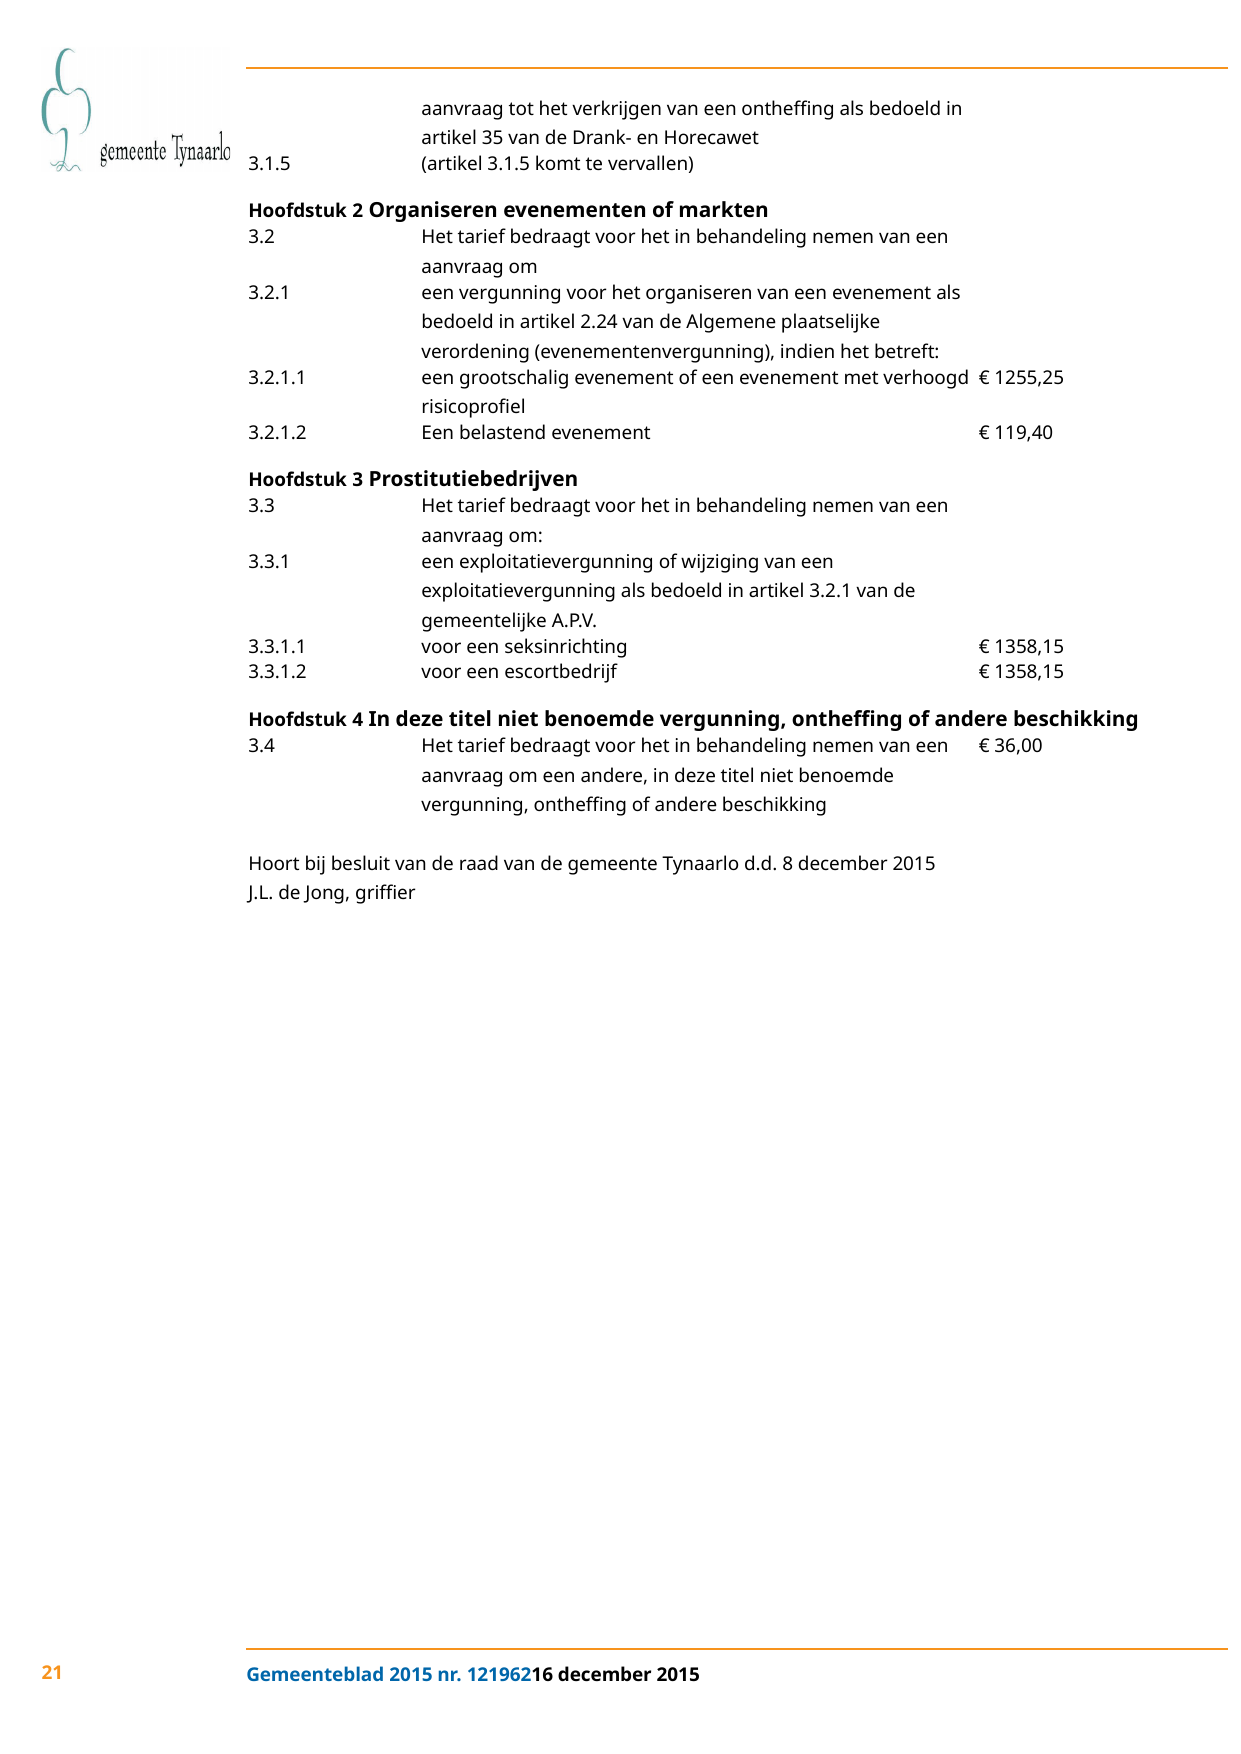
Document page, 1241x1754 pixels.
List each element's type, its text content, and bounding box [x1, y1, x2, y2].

table_cell 3.2.1.1 [248, 364, 421, 419]
table_cell voor een escortbedrijf [421, 659, 978, 684]
table_header 3.4 [248, 732, 421, 817]
table_cell een exploitatievergunning of wijziging van een exploitatievergunning als bedoeld in artikel 3.2.1 van de gemeentelijke A.P.V. [421, 548, 978, 633]
table_cell 3.2.1.2 [248, 419, 421, 445]
table_header Het tarief bedraagt voor het in behandeling nemen van een aanvraag om: [421, 493, 978, 548]
table_cell 3.1.5 [248, 150, 421, 176]
table_cell een vergunning voor het organiseren van een evenement als bedoeld in artikel 2.24 van de Algemene plaatselijke verordening (evenementenvergunning), indien het betreft: [421, 279, 978, 364]
table_cell € 1358,15 [979, 633, 1152, 659]
table_cell een grootschalig evenement of een evenement met verhoogd risicoprofiel [421, 364, 978, 419]
text Hoofdstuk 3 Prostitutiebedrijven [248, 464, 1152, 493]
table_cell 3.2.1 [248, 279, 421, 364]
table_cell Een belastend evenement [421, 419, 978, 445]
table_cell 3.3.1.1 [248, 633, 421, 659]
table_cell [979, 279, 1152, 364]
table_header 3.3 [248, 493, 421, 548]
table_cell € 119,40 [979, 419, 1152, 445]
table_cell [979, 95, 1152, 150]
table_cell [979, 150, 1152, 176]
table_cell 3.3.1 [248, 548, 421, 633]
table_cell € 1255,25 [979, 364, 1152, 419]
table_header € 36,00 [979, 732, 1152, 817]
text Hoofdstuk 4 In deze titel niet benoemde vergunning, ontheffing of andere beschikking [248, 704, 1152, 732]
table_cell 3.3.1.2 [248, 659, 421, 684]
table_cell [979, 548, 1152, 633]
table_cell voor een seksinrichting [421, 633, 978, 659]
table_cell aanvraag tot het verkrijgen van een ontheffing als bedoeld in artikel 35 van de Drank- en Horecawet [421, 95, 978, 150]
table_cell (artikel 3.1.5 komt te vervallen) [421, 150, 978, 176]
table_header 3.2 [248, 224, 421, 279]
text Hoort bij besluit van de raad van de gemeente Tynaarlo d.d. 8 december 2015 [248, 850, 1152, 876]
table_header Het tarief bedraagt voor het in behandeling nemen van een aanvraag om [421, 224, 978, 279]
text J.L. de Jong, griffier [248, 879, 1152, 905]
picture [41, 47, 231, 172]
table_header [979, 224, 1152, 279]
table_header Het tarief bedraagt voor het in behandeling nemen van een aanvraag om een andere, in deze titel niet benoemde vergunning, ontheffing of andere beschikking [421, 732, 978, 817]
table_cell € 1358,15 [979, 659, 1152, 684]
text Hoofdstuk 2 Organiseren evenementen of markten [248, 195, 1152, 223]
table_cell [248, 95, 421, 150]
table_header [979, 493, 1152, 548]
